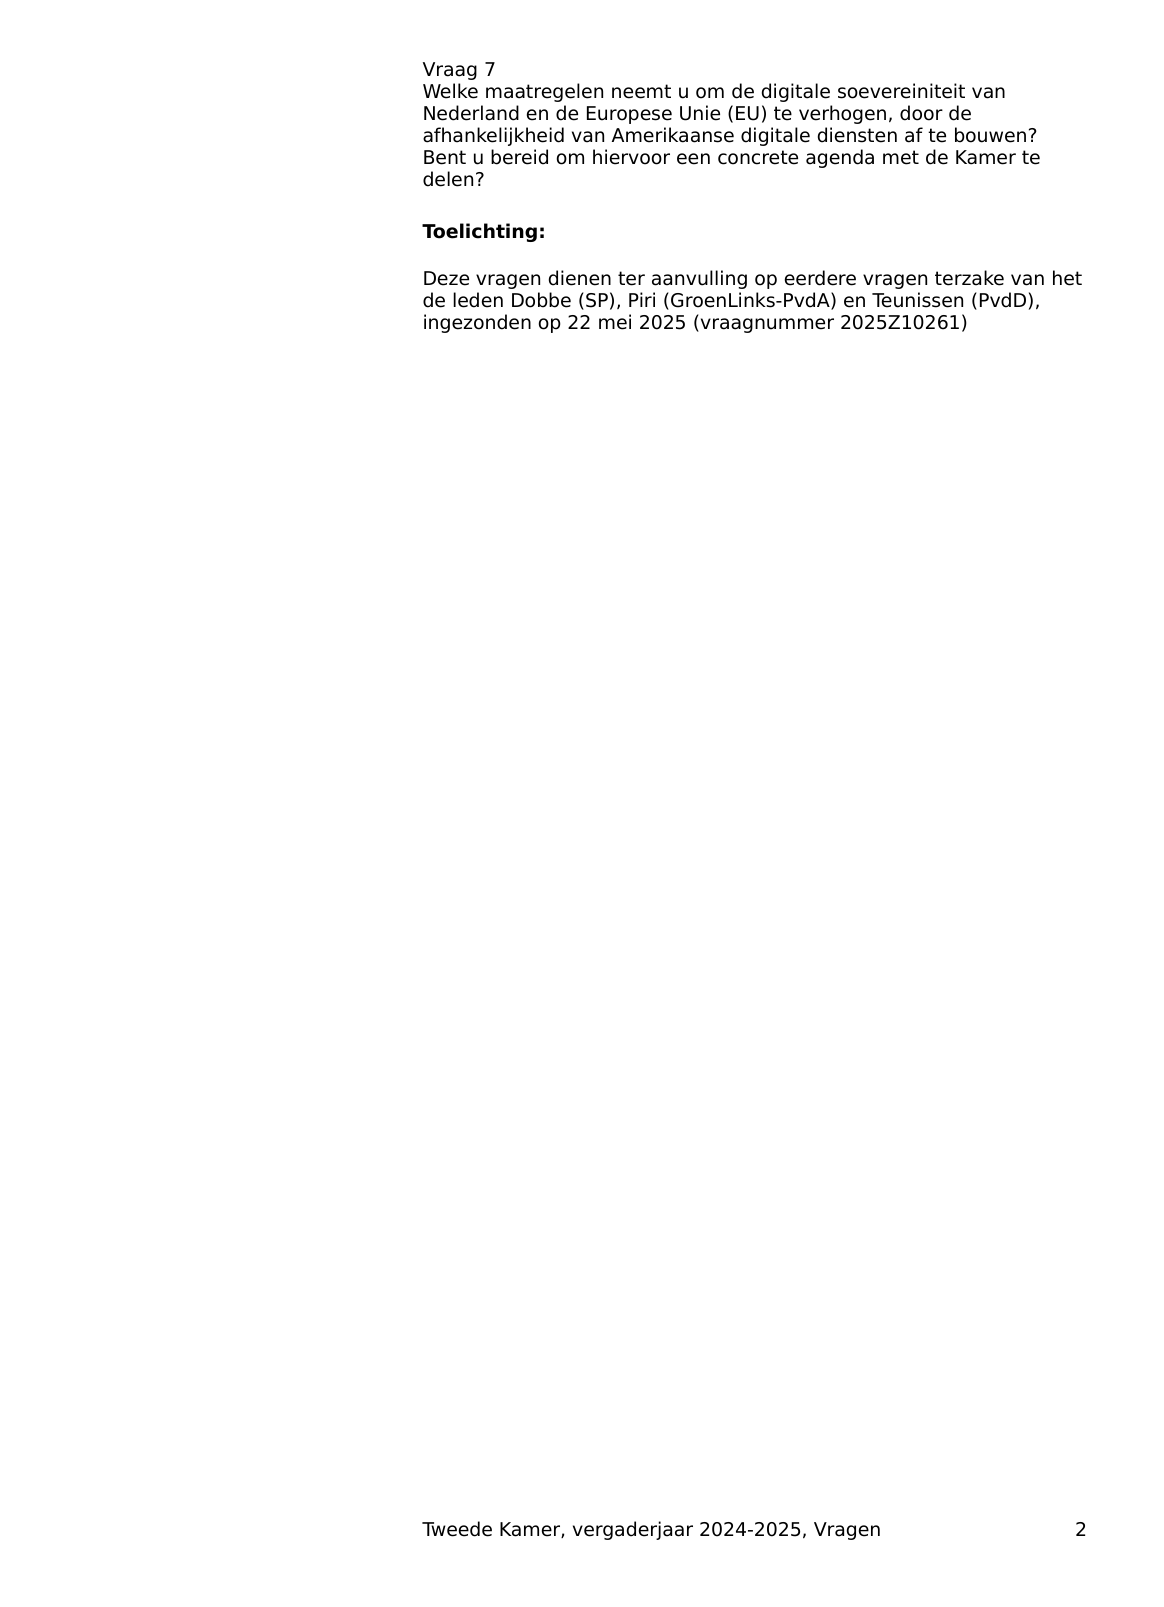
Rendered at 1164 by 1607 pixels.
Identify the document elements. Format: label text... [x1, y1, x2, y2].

subtitle Toelichting: [422, 221, 1087, 243]
text Welke maatregelen neemt u om de digitale soevereiniteit van Nederland en de Europese Unie (EU) te verhogen, door de afhankelijkheid van Amerikaanse digitale diensten af te bouwen? Bent u bereid om hiervoor een concrete agenda met de Kamer te delen? [422, 81, 1087, 191]
text Vraag 7 [422, 59, 1087, 81]
text Deze vragen dienen ter aanvulling op eerdere vragen terzake van het de leden Dobbe (SP), Piri (GroenLinks-PvdA) en Teunissen (PvdD), ingezonden op 22 mei 2025 (vraagnummer 2025Z10261) [422, 268, 1087, 334]
